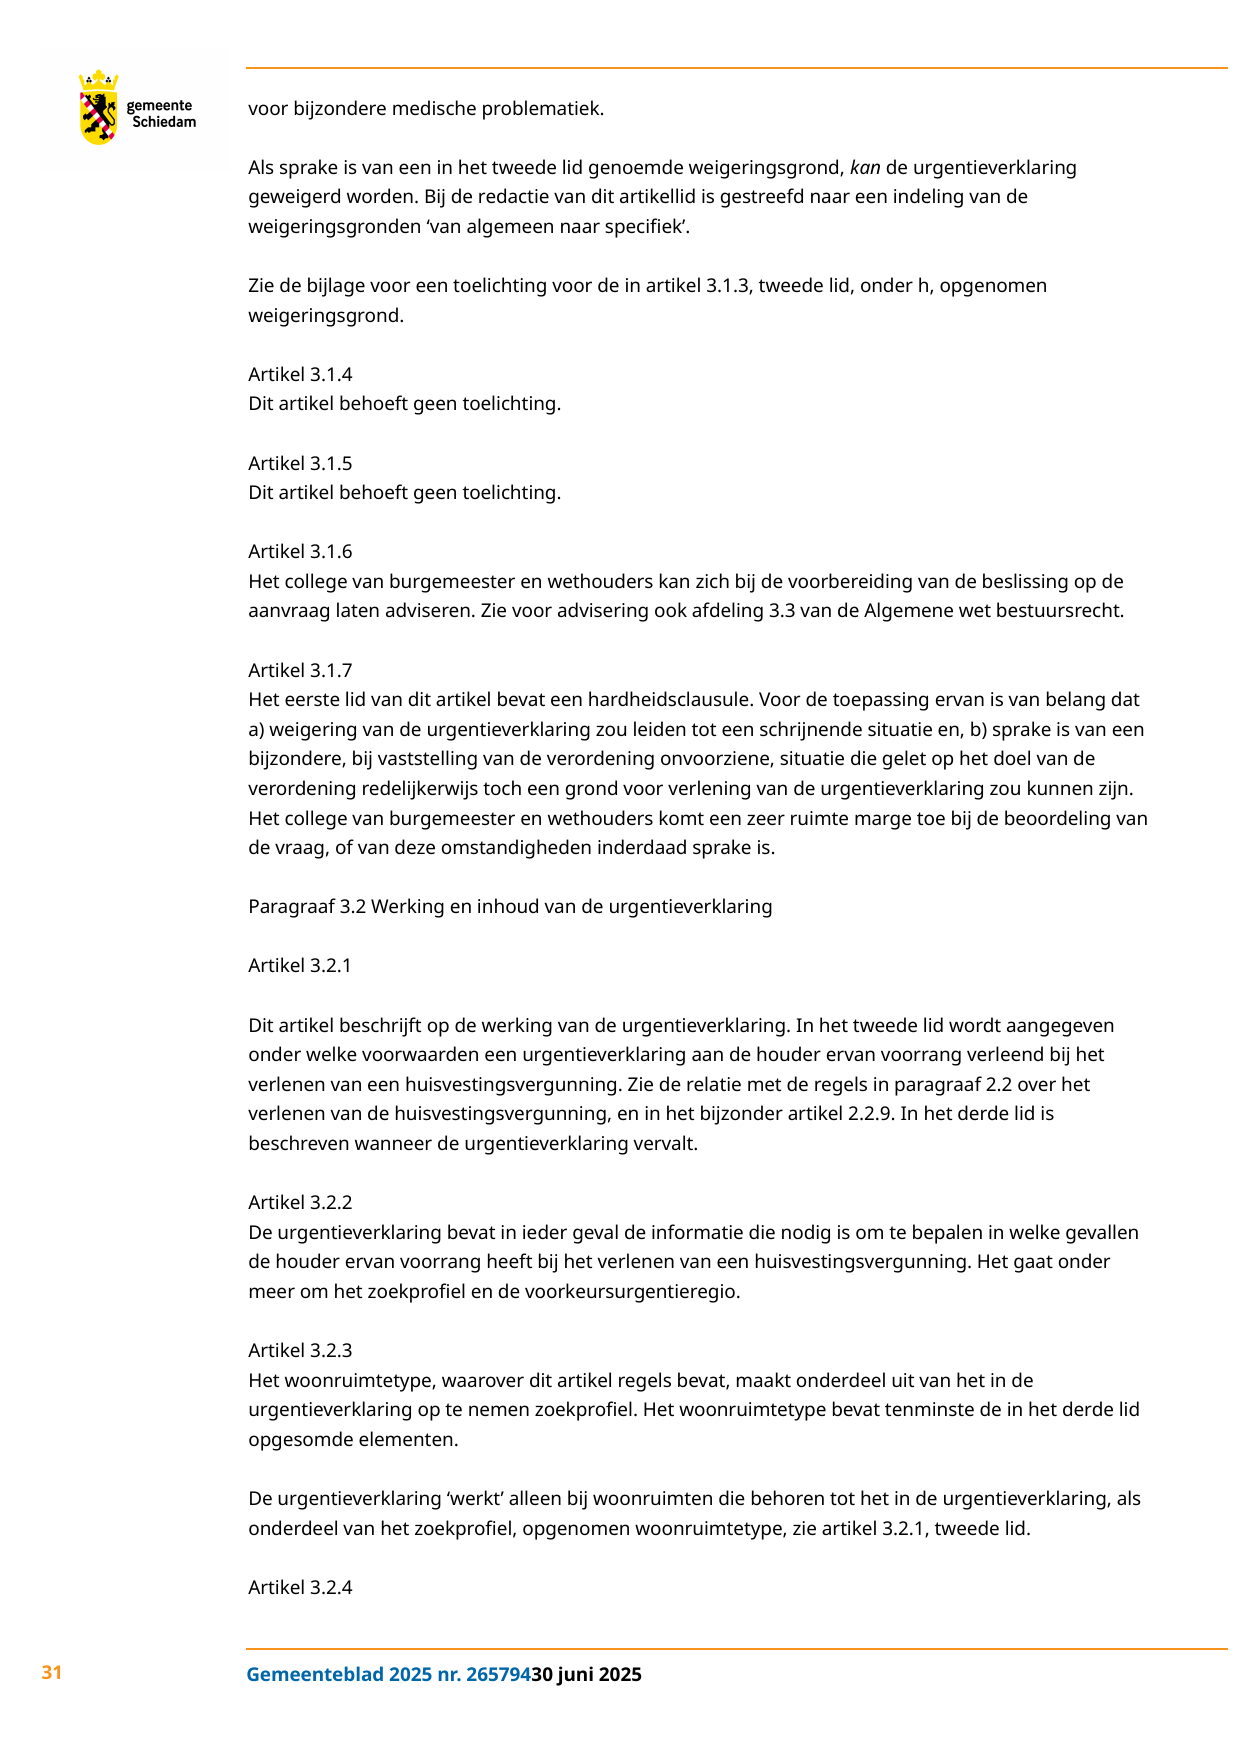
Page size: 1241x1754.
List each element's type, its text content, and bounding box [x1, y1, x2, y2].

text Dit artikel behoeft geen toelichting. [248, 391, 1152, 416]
text Artikel 3.2.2 [248, 1189, 1152, 1215]
text Het woonruimtetype, waarover dit artikel regels bevat, maakt onderdeel uit van het in de urgentieverklaring op te nemen zoekprofiel. Het woonruimtetype bevat tenminste de in het derde lid opgesomde elementen. [248, 1367, 1152, 1452]
text Artikel 3.2.3 [248, 1337, 1152, 1363]
text Dit artikel beschrijft op de werking van de urgentieverklaring. In het tweede lid wordt aangegeven onder welke voorwaarden een urgentieverklaring aan de houder ervan voorrang verleend bij het verlenen van een huisvestingsvergunning. Zie de relatie met de regels in paragraaf 2.2 over het verlenen van de huisvestingsvergunning, en in het bijzonder artikel 2.2.9. In het derde lid is beschreven wanneer de urgentieverklaring vervalt. [248, 1012, 1152, 1156]
text Zie de bijlage voor een toelichting voor de in artikel 3.1.3, tweede lid, onder h, opgenomen weigeringsgrond. [248, 272, 1152, 328]
text Het eerste lid van dit artikel bevat een hardheidsclausule. Voor de toepassing ervan is van belang dat a) weigering van de urgentieverklaring zou leiden tot een schrijnende situatie en, b) sprake is van een bijzondere, bij vaststelling van de verordening onvoorziene, situatie die gelet op het doel van de verordening redelijkerwijs toch een grond voor verlening van de urgentieverklaring zou kunnen zijn. Het college van burgemeester en wethouders komt een zeer ruimte marge toe bij de beoordeling van de vraag, of van deze omstandigheden inderdaad sprake is. [248, 686, 1152, 860]
text Artikel 3.2.4 [248, 1574, 1152, 1600]
text Dit artikel behoeft geen toelichting. [248, 479, 1152, 505]
text Het college van burgemeester en wethouders kan zich bij de voorbereiding van de beslissing op de aanvraag laten adviseren. Zie voor advisering ook afdeling 3.3 van de Algemene wet bestuursrecht. [248, 568, 1152, 623]
text Artikel 3.1.5 [248, 450, 1152, 476]
picture [41, 47, 231, 172]
text voor bijzondere medische problematiek. [248, 95, 1152, 121]
text De urgentieverklaring ‘werkt’ alleen bij woonruimten die behoren tot het in de urgentieverklaring, als onderdeel van het zoekprofiel, opgenomen woonruimtetype, zie artikel 3.2.1, tweede lid. [248, 1485, 1152, 1541]
text Artikel 3.1.6 [248, 538, 1152, 564]
text Artikel 3.2.1 [248, 953, 1152, 978]
text De urgentieverklaring bevat in ieder geval de informatie die nodig is om te bepalen in welke gevallen de houder ervan voorrang heeft bij het verlenen van een huisvestingsvergunning. Het gaat onder meer om het zoekprofiel en de voorkeursurgentieregio. [248, 1219, 1152, 1304]
text Als sprake is van een in het tweede lid genoemde weigeringsgrond, kan de urgentieverklaring geweigerd worden. Bij de redactie van dit artikellid is gestreefd naar een indeling van de weigeringsgronden ‘van algemeen naar specifiek’. [248, 154, 1152, 239]
text Paragraaf 3.2 Werking en inhoud van de urgentieverklaring [248, 893, 1152, 919]
text Artikel 3.1.4 [248, 361, 1152, 387]
text Artikel 3.1.7 [248, 657, 1152, 683]
